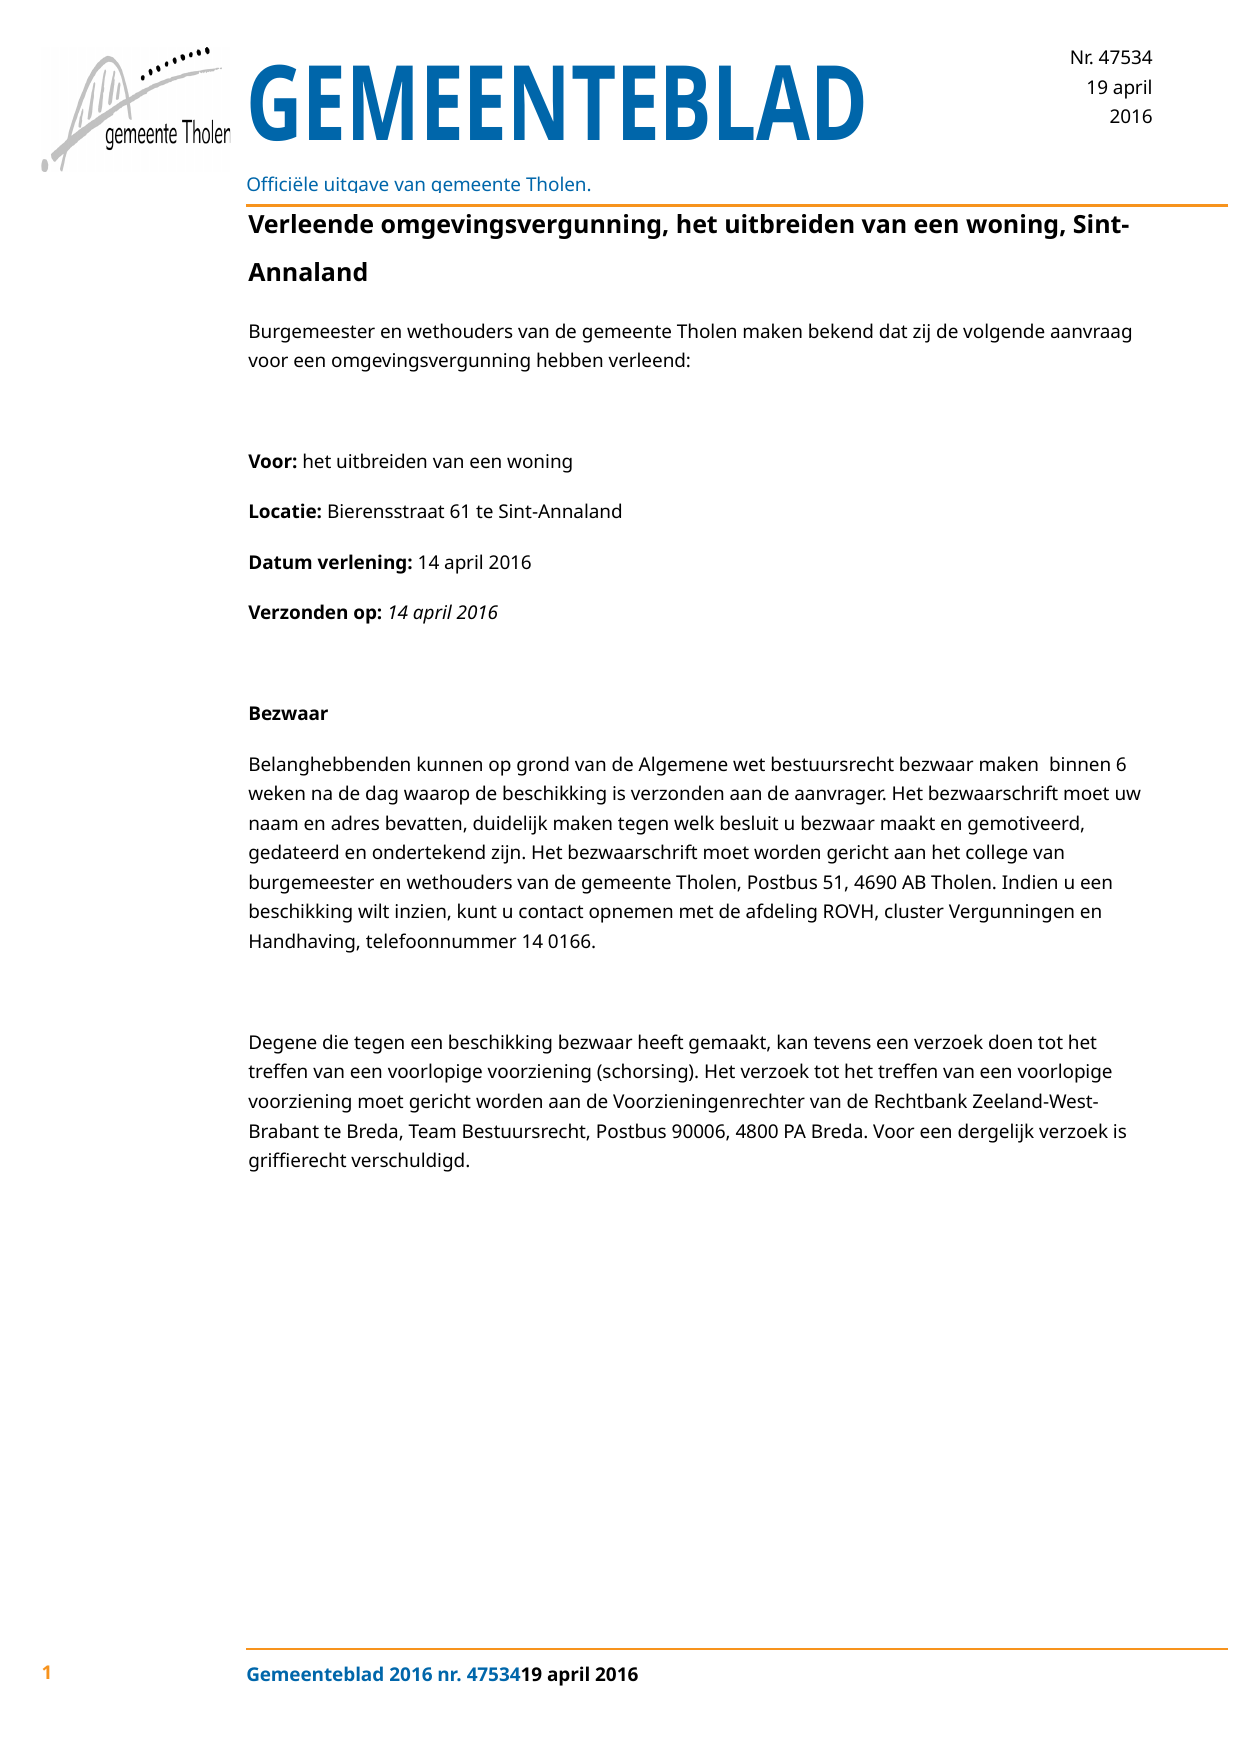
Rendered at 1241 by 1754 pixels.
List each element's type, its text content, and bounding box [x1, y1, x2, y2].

text Belanghebbenden kunnen op grond van de Algemene wet bestuursrecht bezwaar maken binnen 6 weken na de dag waarop de beschikking is verzonden aan de aanvrager. Het bezwaarschrift moet uw naam en adres bevatten, duidelijk maken tegen welk besluit u bezwaar maakt en gemotiveerd, gedateerd en ondertekend zijn. Het bezwaarschrift moet worden gericht aan het college van burgemeester en wethouders van de gemeente Tholen, Postbus 51, 4690 AB Tholen. Indien u een beschikking wilt inzien, kunt u contact opnemen met de afdeling ROVH, cluster Vergunningen en Handhaving, telefoonnummer 14 0166. [248, 751, 1152, 954]
text Degene die tegen een beschikking bezwaar heeft gemaakt, kan tevens een verzoek doen tot het treffen van een voorlopige voorziening (schorsing). Het verzoek tot het treffen van een voorlopige voorziening moet gericht worden aan de Voorzieningenrechter van de Rechtbank Zeeland-West-Brabant te Breda, Team Bestuursrecht, Postbus 90006, 4800 PA Breda. Voor een dergelijk verzoek is griffierecht verschuldigd. [248, 1029, 1152, 1173]
picture [41, 47, 231, 172]
text Datum verlening: 14 april 2016 [248, 549, 1152, 575]
text Verleende omgevingsvergunning, het uitbreiden van een woning, Sint-Annaland [248, 207, 1152, 288]
text Burgemeester en wethouders van de gemeente Tholen maken bekend dat zij de volgende aanvraag voor een omgevingsvergunning hebben verleend: [248, 318, 1152, 373]
text Bezwaar [248, 700, 1152, 726]
text Verzonden op: 14 april 2016 [248, 599, 1152, 625]
text Locatie: Bierensstraat 61 te Sint-Annaland [248, 499, 1152, 524]
text Voor: het uitbreiden van een woning [248, 448, 1152, 474]
